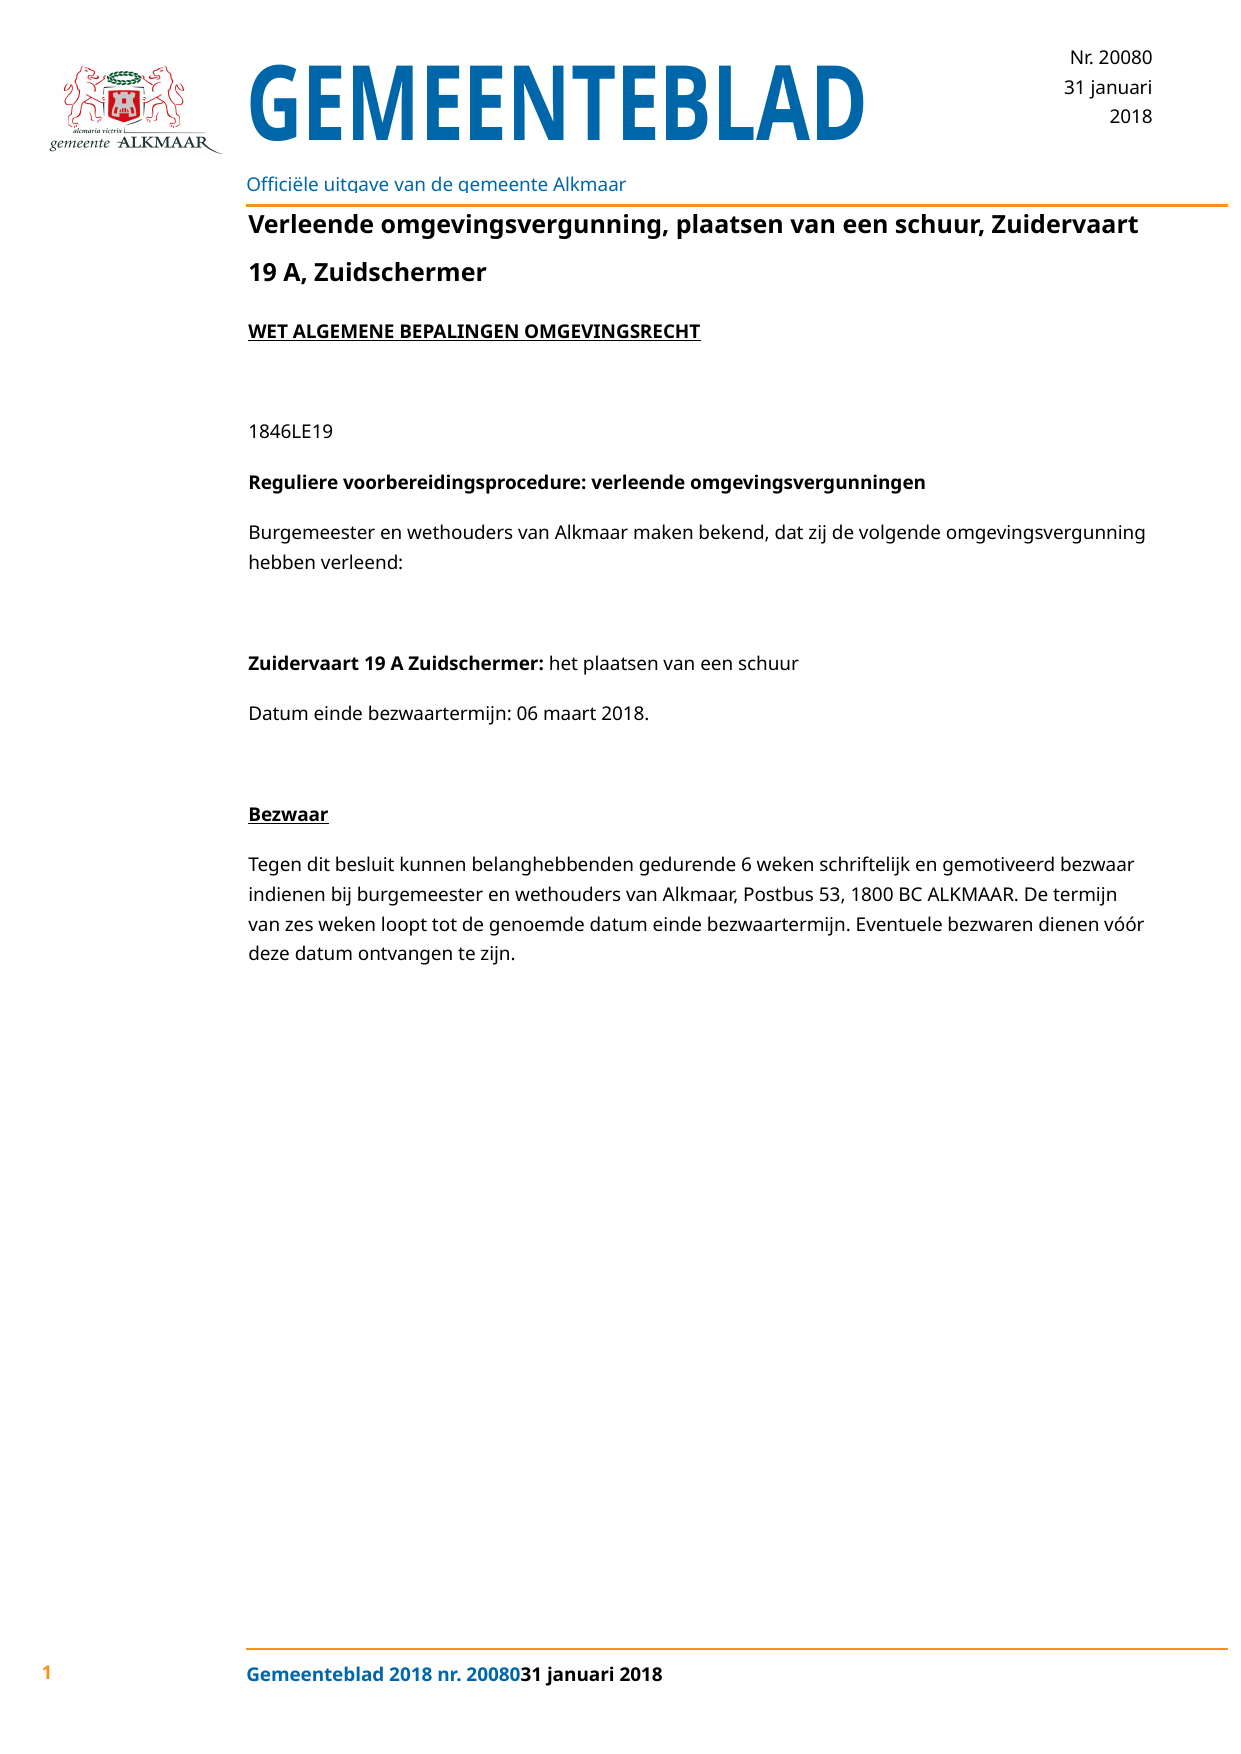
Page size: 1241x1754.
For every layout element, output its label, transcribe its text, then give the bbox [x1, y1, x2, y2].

text WET ALGEMENE BEPALINGEN OMGEVINGSRECHT [248, 318, 1152, 344]
text Bezwaar [248, 801, 1152, 827]
text Reguliere voorbereidingsprocedure: verleende omgevingsvergunningen [248, 469, 1152, 495]
text Datum einde bezwaartermijn: 06 maart 2018. [248, 700, 1152, 726]
text Zuidervaart 19 A Zuidschermer: het plaatsen van een schuur [248, 650, 1152, 676]
text 1846LE19 [248, 419, 1152, 444]
text Burgemeester en wethouders van Alkmaar maken bekend, dat zij de volgende omgevingsvergunning hebben verleend: [248, 519, 1152, 575]
picture [41, 47, 231, 172]
text Tegen dit besluit kunnen belanghebbenden gedurende 6 weken schriftelijk en gemotiveerd bezwaar indienen bij burgemeester en wethouders van Alkmaar, Postbus 53, 1800 BC ALKMAAR. De termijn van zes weken loopt tot de genoemde datum einde bezwaartermijn. Eventuele bezwaren dienen vóór deze datum ontvangen te zijn. [248, 852, 1152, 966]
text Verleende omgevingsvergunning, plaatsen van een schuur, Zuidervaart 19 A, Zuidschermer [248, 207, 1152, 288]
